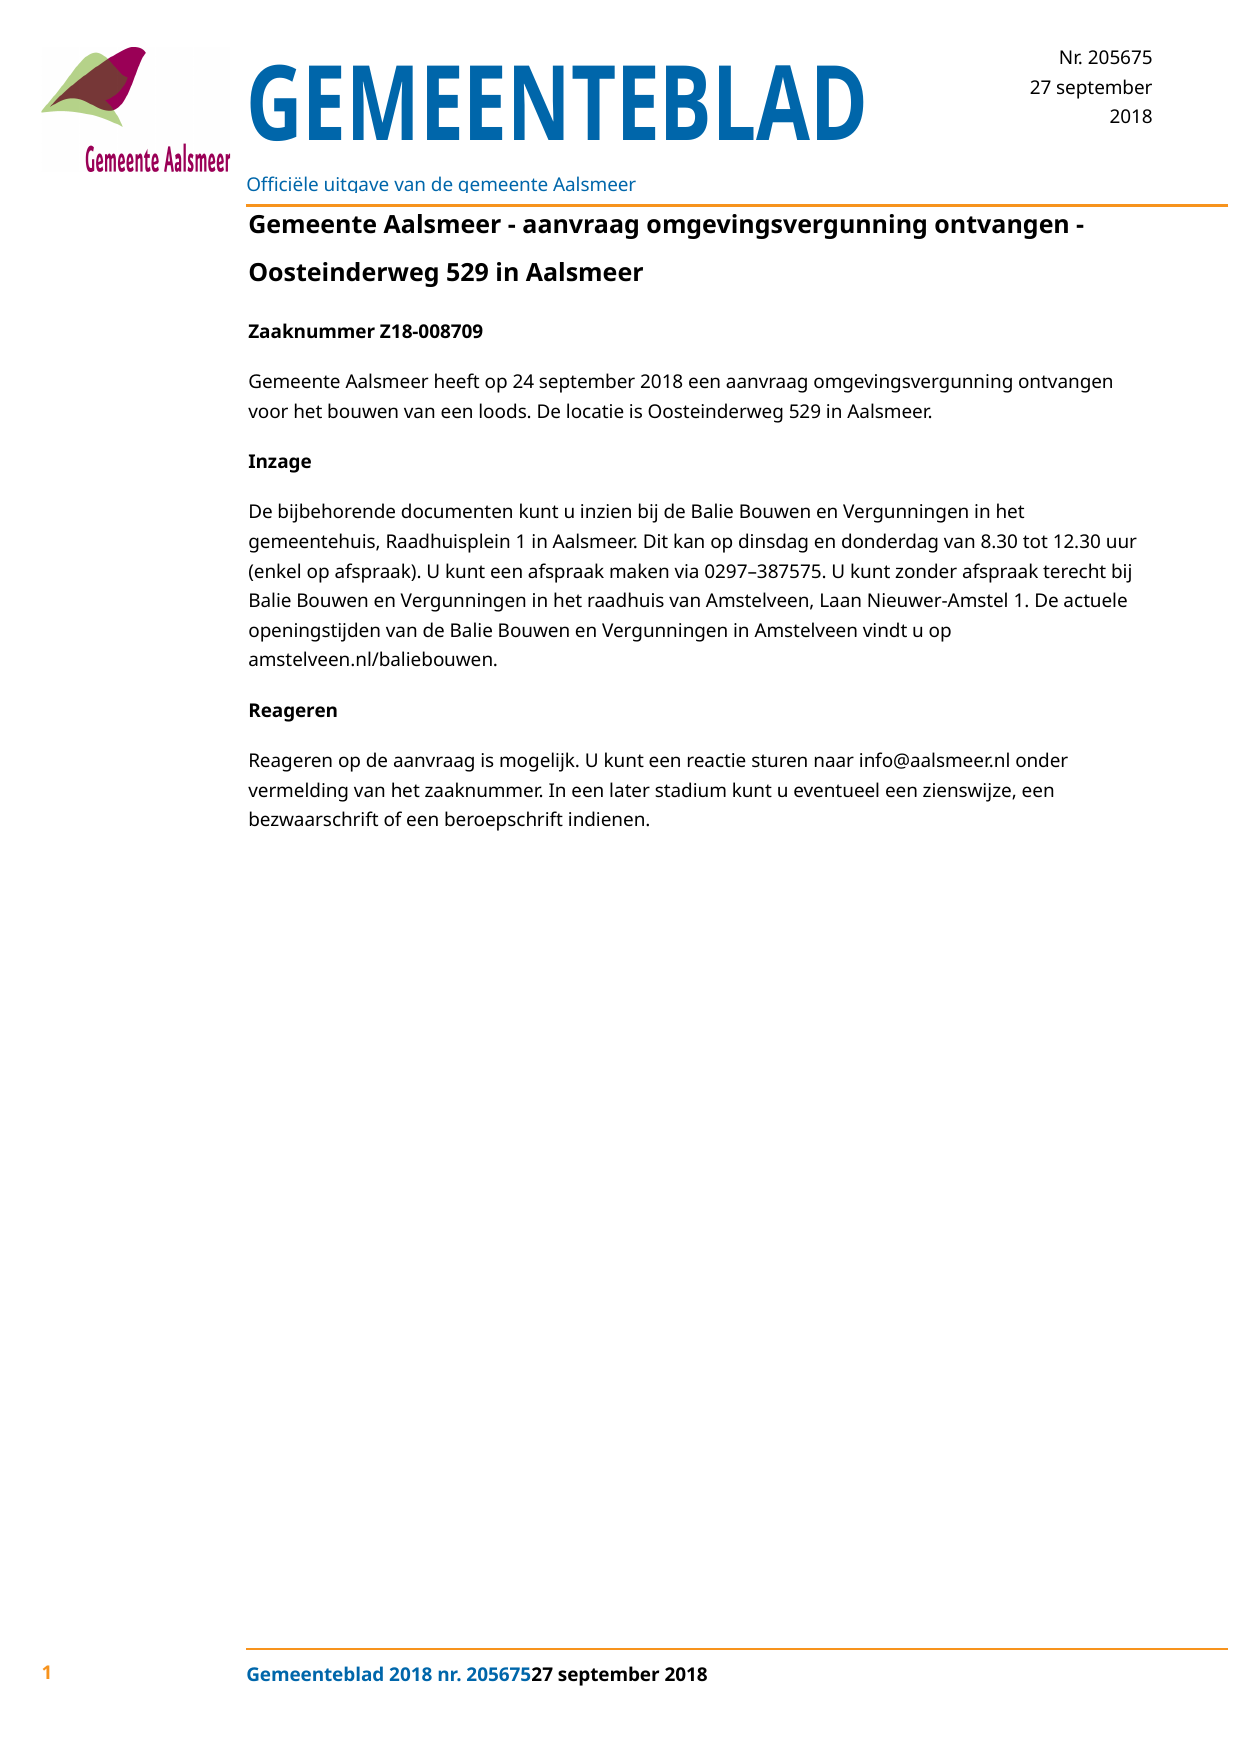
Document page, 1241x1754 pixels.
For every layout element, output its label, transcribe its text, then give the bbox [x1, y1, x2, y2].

text Gemeente Aalsmeer heeft op 24 september 2018 een aanvraag omgevingsvergunning ontvangen voor het bouwen van een loods. De locatie is Oosteinderweg 529 in Aalsmeer. [248, 368, 1152, 424]
picture [41, 47, 231, 172]
text Reageren op de aanvraag is mogelijk. U kunt een reactie sturen naar info@aalsmeer.nl onder vermelding van het zaaknummer. In een later stadium kunt u eventueel een zienswijze, een bezwaarschrift of een beroepschrift indienen. [248, 747, 1152, 832]
text Zaaknummer Z18-008709 [248, 318, 1152, 344]
text De bijbehorende documenten kunt u inzien bij de Balie Bouwen en Vergunningen in het gemeentehuis, Raadhuisplein 1 in Aalsmeer. Dit kan op dinsdag en donderdag van 8.30 tot 12.30 uur (enkel op afspraak). U kunt een afspraak maken via 0297–387575. U kunt zonder afspraak terecht bij Balie Bouwen en Vergunningen in het raadhuis van Amstelveen, Laan Nieuwer-Amstel 1. De actuele openingstijden van de Balie Bouwen en Vergunningen in Amstelveen vindt u op amstelveen.nl/baliebouwen. [248, 499, 1152, 672]
text Inzage [248, 448, 1152, 474]
text Gemeente Aalsmeer - aanvraag omgevingsvergunning ontvangen - Oosteinderweg 529 in Aalsmeer [248, 207, 1152, 288]
text Reageren [248, 697, 1152, 723]
